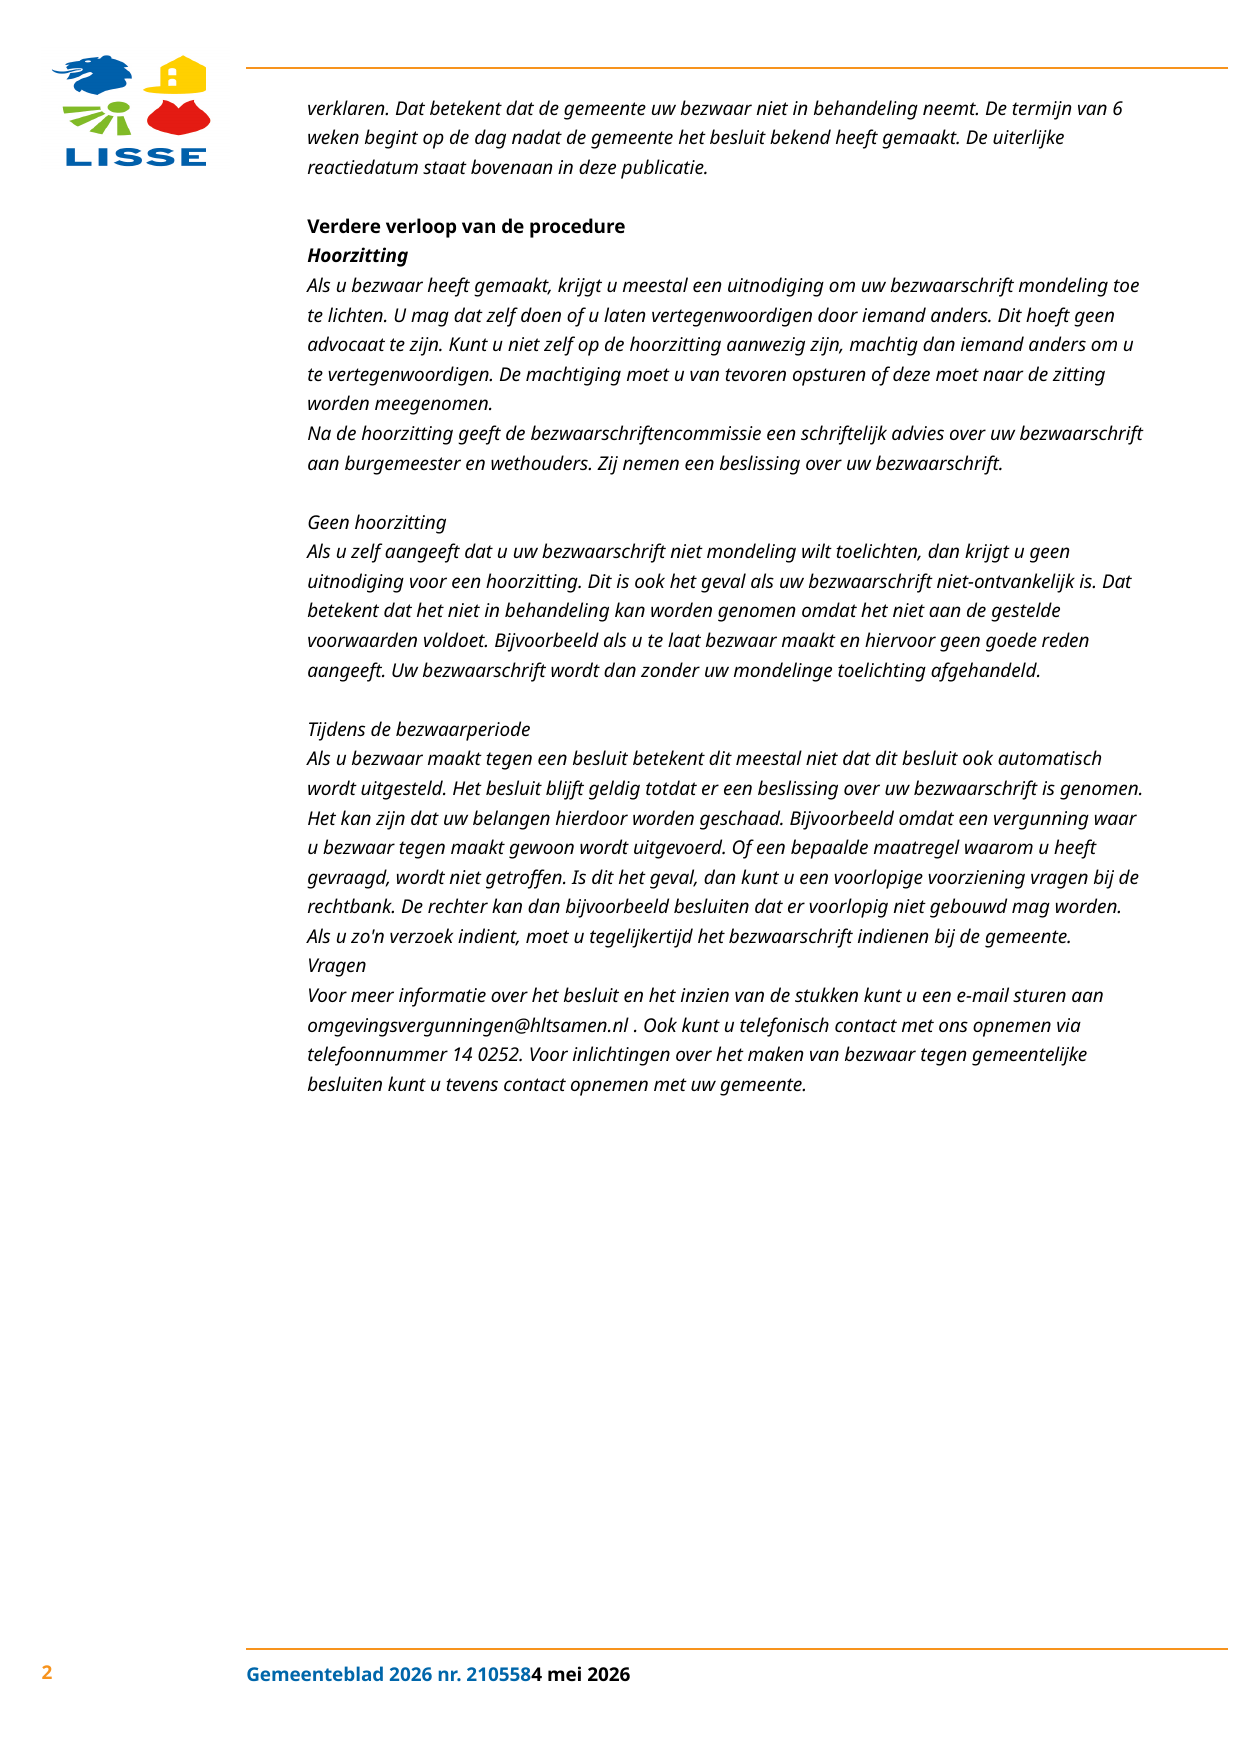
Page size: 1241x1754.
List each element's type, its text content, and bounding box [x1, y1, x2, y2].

list Geen hoorzitting [248, 509, 1152, 535]
list Als u bezwaar heeft gemaakt, krijgt u meestal een uitnodiging om uw bezwaarschrift mondeling toe te lichten. U mag dat zelf doen of u laten vertegenwoordigen door iemand anders. Dit hoeft geen advocaat te zijn. Kunt u niet zelf op de hoorzitting aanwezig zijn, machtig dan iemand anders om u te vertegenwoordigen. De machtiging moet u van tevoren opsturen of deze moet naar de zitting worden meegenomen. [248, 272, 1152, 416]
list Als u bezwaar maakt tegen een besluit betekent dit meestal niet dat dit besluit ook automatisch wordt uitgesteld. Het besluit blijft geldig totdat er een beslissing over uw bezwaarschrift is genomen. Het kan zijn dat uw belangen hierdoor worden geschaad. Bijvoorbeeld omdat een vergunning waar u bezwaar tegen maakt gewoon wordt uitgevoerd. Of een bepaalde maatregel waarom u heeft gevraagd, wordt niet getroffen. Is dit het geval, dan kunt u een voorlopige voorziening vragen bij de rechtbank. De rechter kan dan bijvoorbeeld besluiten dat er voorlopig niet gebouwd mag worden. Als u zo'n verzoek indient, moet u tegelijkertijd het bezwaarschrift indienen bij de gemeente. [248, 746, 1152, 949]
list Tijdens de bezwaarperiode [248, 716, 1152, 742]
list Verdere verloop van de procedure [248, 213, 1152, 239]
list Voor meer informatie over het besluit en het inzien van de stukken kunt u een e-mail sturen aan omgevingsvergunningen@hltsamen.nl . Ook kunt u telefonisch contact met ons opnemen via telefoonnummer 14 0252. Voor inlichtingen over het maken van bezwaar tegen gemeentelijke besluiten kunt u tevens contact opnemen met uw gemeente. [248, 982, 1152, 1097]
list Hoorzitting [248, 243, 1152, 268]
list Vragen [248, 953, 1152, 978]
list Als u zelf aangeeft dat u uw bezwaarschrift niet mondeling wilt toelichten, dan krijgt u geen uitnodiging voor een hoorzitting. Dit is ook het geval als uw bezwaarschrift niet-ontvankelijk is. Dat betekent dat het niet in behandeling kan worden genomen omdat het niet aan de gestelde voorwaarden voldoet. Bijvoorbeeld als u te laat bezwaar maakt en hiervoor geen goede reden aangeeft. Uw bezwaarschrift wordt dan zonder uw mondelinge toelichting afgehandeld. [248, 538, 1152, 683]
list Na de hoorzitting geeft de bezwaarschriftencommissie een schriftelijk advies over uw bezwaarschrift aan burgemeester en wethouders. Zij nemen een beslissing over uw bezwaarschrift. [248, 420, 1152, 476]
list verklaren. Dat betekent dat de gemeente uw bezwaar niet in behandeling neemt. De termijn van 6 weken begint op de dag nadat de gemeente het besluit bekend heeft gemaakt. De uiterlijke reactiedatum staat bovenaan in deze publicatie. [248, 95, 1152, 180]
picture [41, 47, 231, 172]
